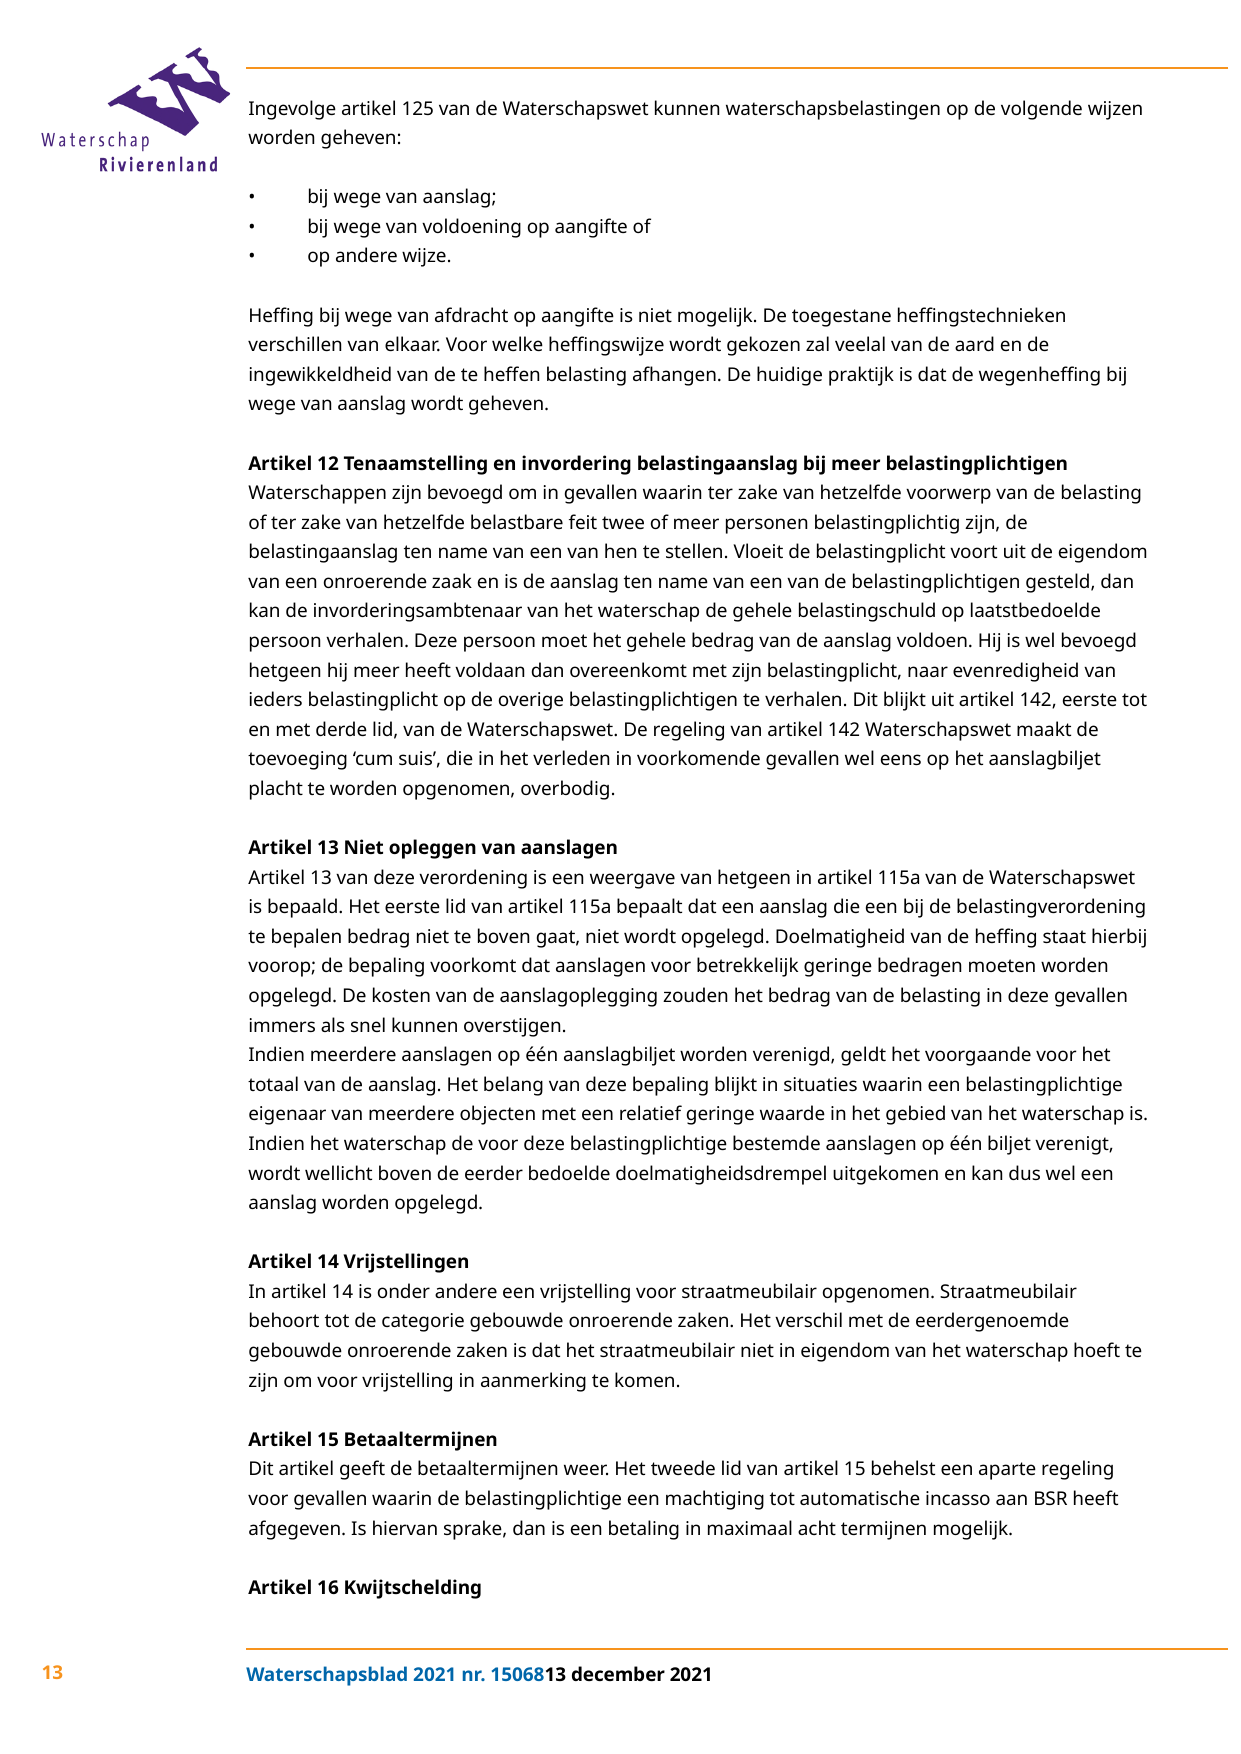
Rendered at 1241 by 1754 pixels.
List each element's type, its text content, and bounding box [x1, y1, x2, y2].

text Heffing bij wege van afdracht op aangifte is niet mogelijk. De toegestane heffingstechnieken verschillen van elkaar. Voor welke heffingswijze wordt gekozen zal veelal van de aard en de ingewikkeldheid van de te heffen belasting afhangen. De huidige praktijk is dat de wegenheffing bij wege van aanslag wordt geheven. [248, 302, 1152, 416]
text Artikel 15 Betaaltermijnen [248, 1426, 1152, 1452]
list bij wege van voldoening op aangifte of [248, 213, 1152, 239]
list bij wege van aanslag; [248, 183, 1152, 209]
text Artikel 14 Vrijstellingen [248, 1248, 1152, 1274]
picture [41, 47, 231, 172]
text In artikel 14 is onder andere een vrijstelling voor straatmeubilair opgenomen. Straatmeubilair behoort tot de categorie gebouwde onroerende zaken. Het verschil met de eerdergenoemde gebouwde onroerende zaken is dat het straatmeubilair niet in eigendom van het waterschap hoeft te zijn om voor vrijstelling in aanmerking te komen. [248, 1278, 1152, 1393]
text Artikel 12 Tenaamstelling en invordering belastingaanslag bij meer belastingplichtigen [248, 450, 1152, 476]
text Dit artikel geeft de betaaltermijnen weer. Het tweede lid van artikel 15 behelst een aparte regeling voor gevallen waarin de belastingplichtige een machtiging tot automatische incasso aan BSR heeft afgegeven. Is hiervan sprake, dan is een betaling in maximaal acht termijnen mogelijk. [248, 1456, 1152, 1541]
text Artikel 16 Kwijtschelding [248, 1574, 1152, 1600]
text Ingevolge artikel 125 van de Waterschapswet kunnen waterschapsbelastingen op de volgende wijzen worden geheven: [248, 95, 1152, 150]
text Artikel 13 van deze verordening is een weergave van hetgeen in artikel 115a van de Waterschapswet is bepaald. Het eerste lid van artikel 115a bepaalt dat een aanslag die een bij de belastingverordening te bepalen bedrag niet te boven gaat, niet wordt opgelegd. Doelmatigheid van de heffing staat hierbij voorop; de bepaling voorkomt dat aanslagen voor betrekkelijk geringe bedragen moeten worden opgelegd. De kosten van de aanslagoplegging zouden het bedrag van de belasting in deze gevallen immers als snel kunnen overstijgen. [248, 864, 1152, 1038]
text Indien meerdere aanslagen op één aanslagbiljet worden verenigd, geldt het voorgaande voor het totaal van de aanslag. Het belang van deze bepaling blijkt in situaties waarin een belastingplichtige eigenaar van meerdere objecten met een relatief geringe waarde in het gebied van het waterschap is. Indien het waterschap de voor deze belastingplichtige bestemde aanslagen op één biljet verenigt, wordt wellicht boven de eerder bedoelde doelmatigheidsdrempel uitgekomen en kan dus wel een aanslag worden opgelegd. [248, 1041, 1152, 1215]
list op andere wijze. [248, 243, 1152, 268]
text Waterschappen zijn bevoegd om in gevallen waarin ter zake van hetzelfde voorwerp van de belasting of ter zake van hetzelfde belastbare feit twee of meer personen belastingplichtig zijn, de belastingaanslag ten name van een van hen te stellen. Vloeit de belastingplicht voort uit de eigendom van een onroerende zaak en is de aanslag ten name van een van de belastingplichtigen gesteld, dan kan de invorderingsambtenaar van het waterschap de gehele belastingschuld op laatstbedoelde persoon verhalen. Deze persoon moet het gehele bedrag van de aanslag voldoen. Hij is wel bevoegd hetgeen hij meer heeft voldaan dan overeenkomt met zijn belastingplicht, naar evenredigheid van ieders belastingplicht op de overige belastingplichtigen te verhalen. Dit blijkt uit artikel 142, eerste tot en met derde lid, van de Waterschapswet. De regeling van artikel 142 Waterschapswet maakt de toevoeging ‘cum suis’, die in het verleden in voorkomende gevallen wel eens op het aanslagbiljet placht te worden opgenomen, overbodig. [248, 479, 1152, 801]
text Artikel 13 Niet opleggen van aanslagen [248, 834, 1152, 860]
